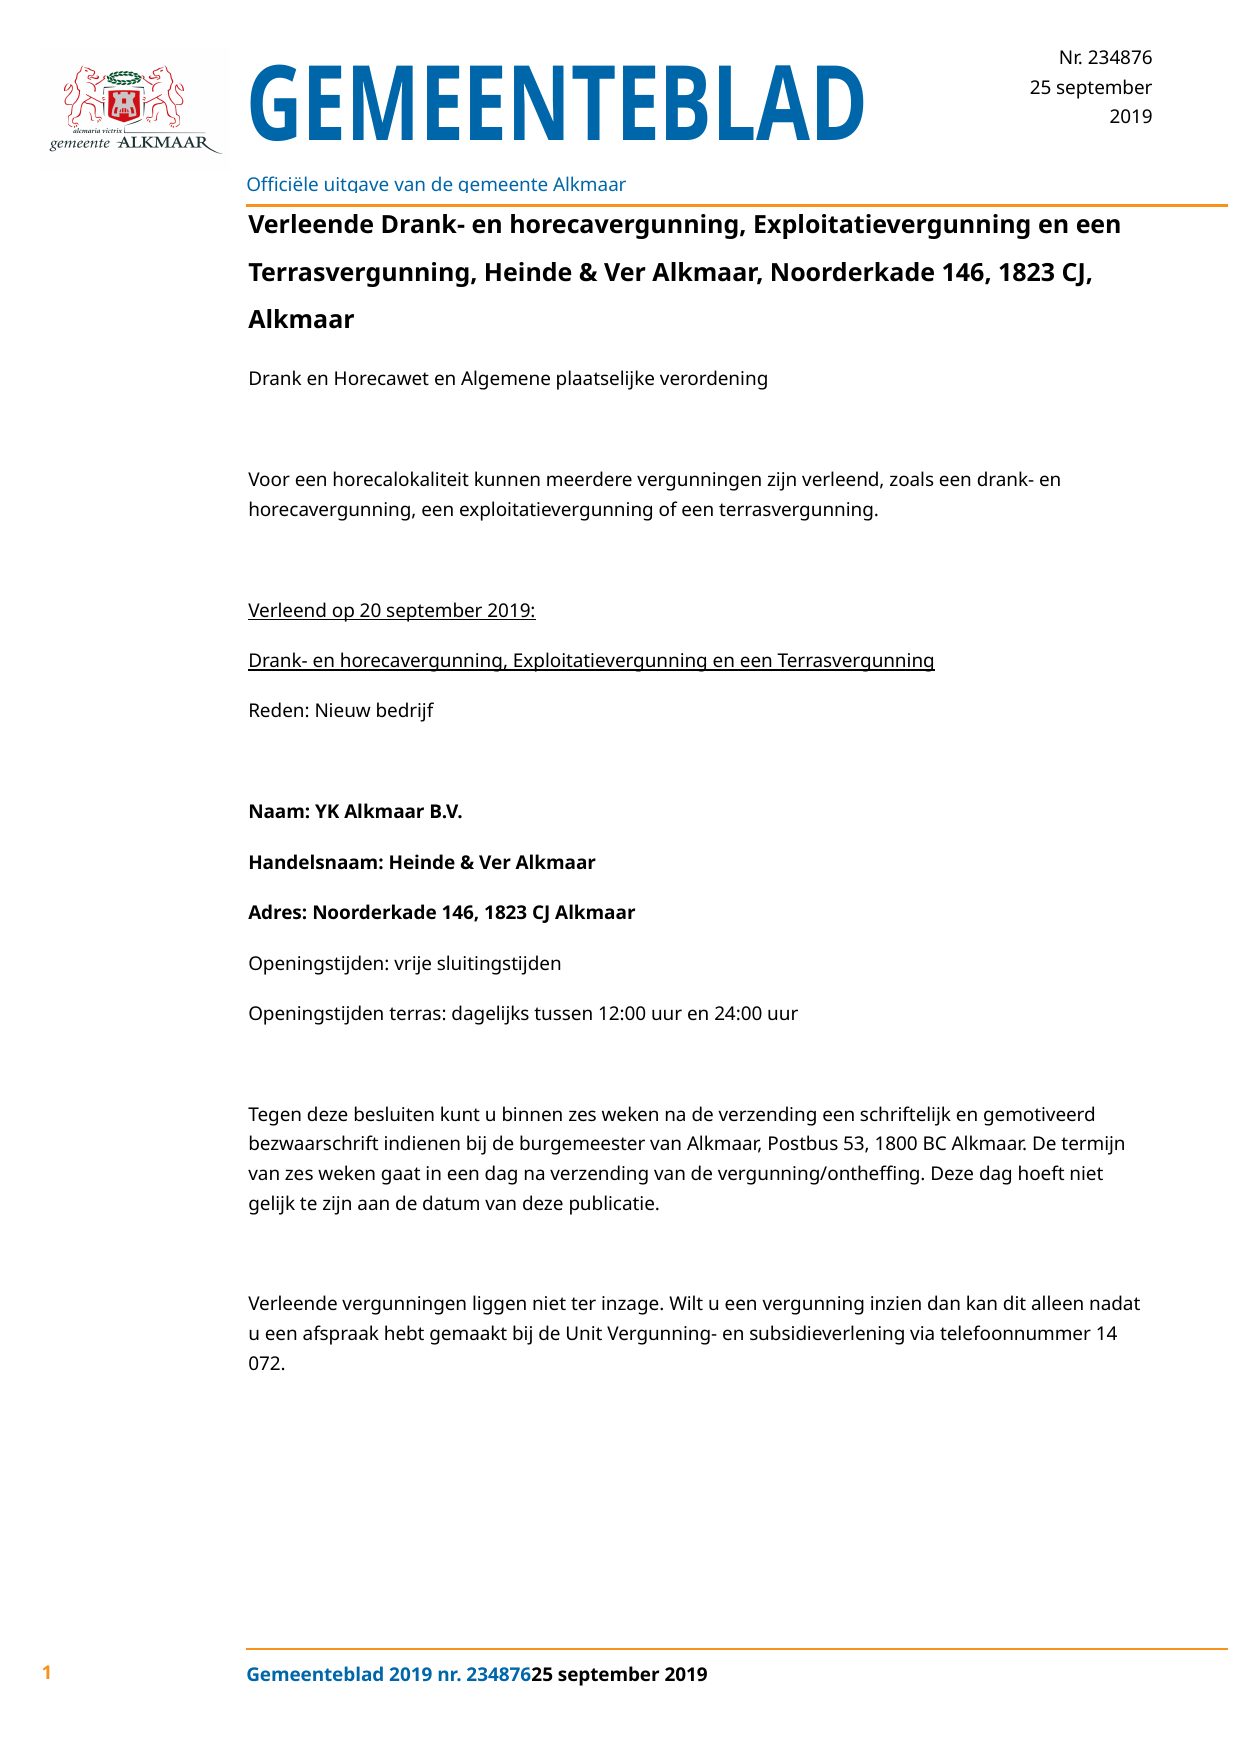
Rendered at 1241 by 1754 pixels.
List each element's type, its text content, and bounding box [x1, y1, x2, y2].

text Drank en Horecawet en Algemene plaatselijke verordening [248, 366, 1152, 391]
text Adres: Noorderkade 146, 1823 CJ Alkmaar [248, 899, 1152, 925]
picture [41, 47, 231, 172]
text Drank- en horecavergunning, Exploitatievergunning en een Terrasvergunning [248, 647, 1152, 673]
text Reden: Nieuw bedrijf [248, 698, 1152, 723]
text Verleende Drank- en horecavergunning, Exploitatievergunning en een Terrasvergunning, Heinde & Ver Alkmaar, Noorderkade 146, 1823 CJ, Alkmaar [248, 207, 1152, 336]
text Voor een horecalokaliteit kunnen meerdere vergunningen zijn verleend, zoals een drank- en horecavergunning, een exploitatievergunning of een terrasvergunning. [248, 466, 1152, 522]
text Tegen deze besluiten kunt u binnen zes weken na de verzending een schriftelijk en gemotiveerd bezwaarschrift indienen bij de burgemeester van Alkmaar, Postbus 53, 1800 BC Alkmaar. De termijn van zes weken gaat in een dag na verzending van de vergunning/ontheffing. Deze dag hoeft niet gelijk te zijn aan de datum van deze publicatie. [248, 1101, 1152, 1215]
text Verleend op 20 september 2019: [248, 597, 1152, 622]
text Handelsnaam: Heinde & Ver Alkmaar [248, 849, 1152, 874]
text Verleende vergunningen liggen niet ter inzage. Wilt u een vergunning inzien dan kan dit alleen nadat u een afspraak hebt gemaakt bij de Unit Vergunning- en subsidieverlening via telefoonnummer 14 072. [248, 1291, 1152, 1375]
text Naam: YK Alkmaar B.V. [248, 798, 1152, 824]
text Openingstijden: vrije sluitingstijden [248, 950, 1152, 975]
text Openingstijden terras: dagelijks tussen 12:00 uur en 24:00 uur [248, 1000, 1152, 1026]
